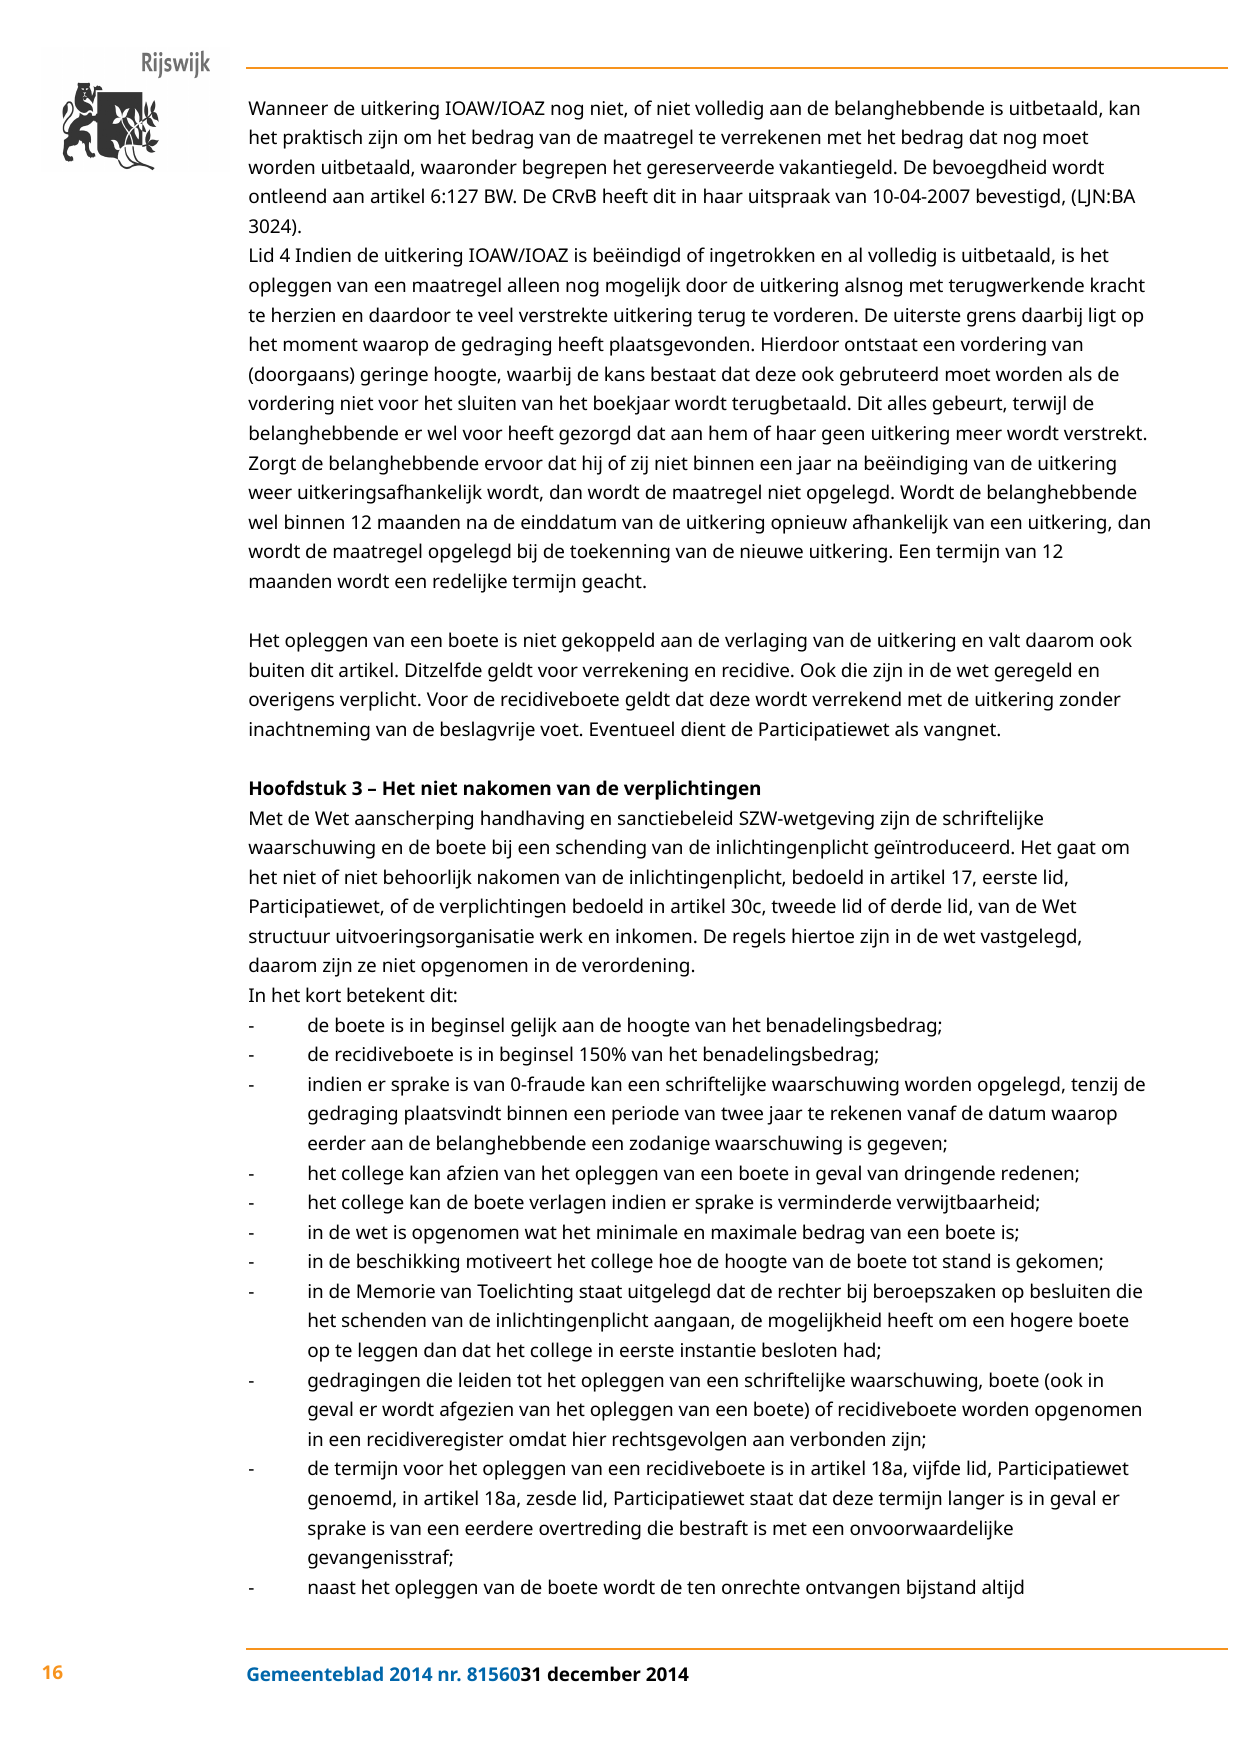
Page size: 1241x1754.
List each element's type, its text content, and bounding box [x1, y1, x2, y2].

list in de wet is opgenomen wat het minimale en maximale bedrag van een boete is; [248, 1219, 1152, 1245]
text Wanneer de uitkering IOAW/IOAZ nog niet, of niet volledig aan de belanghebbende is uitbetaald, kan het praktisch zijn om het bedrag van de maatregel te verrekenen met het bedrag dat nog moet worden uitbetaald, waaronder begrepen het gereserveerde vakantiegeld. De bevoegdheid wordt ontleend aan artikel 6:127 BW. De CRvB heeft dit in haar uitspraak van 10-04-2007 bevestigd, (LJN:BA 3024). [248, 95, 1152, 239]
list in de beschikking motiveert het college hoe de hoogte van de boete tot stand is gekomen; [248, 1248, 1152, 1274]
list het college kan de boete verlagen indien er sprake is verminderde verwijtbaarheid; [248, 1189, 1152, 1215]
list naast het opleggen van de boete wordt de ten onrechte ontvangen bijstand altijd [248, 1574, 1152, 1600]
text Hoofdstuk 3 – Het niet nakomen van de verplichtingen [248, 775, 1152, 801]
list de boete is in beginsel gelijk aan de hoogte van het benadelingsbedrag; [248, 1012, 1152, 1038]
list indien er sprake is van 0-fraude kan een schriftelijke waarschuwing worden opgelegd, tenzij de gedraging plaatsvindt binnen een periode van twee jaar te rekenen vanaf de datum waarop eerder aan de belanghebbende een zodanige waarschuwing is gegeven; [248, 1071, 1152, 1156]
text In het kort betekent dit: [248, 982, 1152, 1008]
list het college kan afzien van het opleggen van een boete in geval van dringende redenen; [248, 1160, 1152, 1186]
text Lid 4 Indien de uitkering IOAW/IOAZ is beëindigd of ingetrokken en al volledig is uitbetaald, is het opleggen van een maatregel alleen nog mogelijk door de uitkering alsnog met terugwerkende kracht te herzien en daardoor te veel verstrekte uitkering terug te vorderen. De uiterste grens daarbij ligt op het moment waarop de gedraging heeft plaatsgevonden. Hierdoor ontstaat een vordering van (doorgaans) geringe hoogte, waarbij de kans bestaat dat deze ook gebruteerd moet worden als de vordering niet voor het sluiten van het boekjaar wordt terugbetaald. Dit alles gebeurt, terwijl de belanghebbende er wel voor heeft gezorgd dat aan hem of haar geen uitkering meer wordt verstrekt. Zorgt de belanghebbende ervoor dat hij of zij niet binnen een jaar na beëindiging van de uitkering weer uitkeringsafhankelijk wordt, dan wordt de maatregel niet opgelegd. Wordt de belanghebbende wel binnen 12 maanden na de einddatum van de uitkering opnieuw afhankelijk van een uitkering, dan wordt de maatregel opgelegd bij de toekenning van de nieuwe uitkering. Een termijn van 12 maanden wordt een redelijke termijn geacht. [248, 243, 1152, 594]
list de recidiveboete is in beginsel 150% van het benadelingsbedrag; [248, 1041, 1152, 1067]
list in de Memorie van Toelichting staat uitgelegd dat de rechter bij beroepszaken op besluiten die het schenden van de inlichtingenplicht aangaan, de mogelijkheid heeft om een hogere boete op te leggen dan dat het college in eerste instantie besloten had; [248, 1278, 1152, 1363]
picture [41, 47, 231, 172]
list gedragingen die leiden tot het opleggen van een schriftelijke waarschuwing, boete (ook in geval er wordt afgezien van het opleggen van een boete) of recidiveboete worden opgenomen in een recidiveregister omdat hier rechtsgevolgen aan verbonden zijn; [248, 1367, 1152, 1452]
list de termijn voor het opleggen van een recidiveboete is in artikel 18a, vijfde lid, Participatiewet genoemd, in artikel 18a, zesde lid, Participatiewet staat dat deze termijn langer is in geval er sprake is van een eerdere overtreding die bestraft is met een onvoorwaardelijke gevangenisstraf; [248, 1456, 1152, 1570]
text Met de Wet aanscherping handhaving en sanctiebeleid SZW-wetgeving zijn de schriftelijke waarschuwing en de boete bij een schending van de inlichtingenplicht geïntroduceerd. Het gaat om het niet of niet behoorlijk nakomen van de inlichtingenplicht, bedoeld in artikel 17, eerste lid, Participatiewet, of de verplichtingen bedoeld in artikel 30c, tweede lid of derde lid, van de Wet structuur uitvoeringsorganisatie werk en inkomen. De regels hiertoe zijn in de wet vastgelegd, daarom zijn ze niet opgenomen in de verordening. [248, 805, 1152, 978]
text Het opleggen van een boete is niet gekoppeld aan de verlaging van de uitkering en valt daarom ook buiten dit artikel. Ditzelfde geldt voor verrekening en recidive. Ook die zijn in de wet geregeld en overigens verplicht. Voor de recidiveboete geldt dat deze wordt verrekend met de uitkering zonder inachtneming van de beslagvrije voet. Eventueel dient de Participatiewet als vangnet. [248, 627, 1152, 742]
